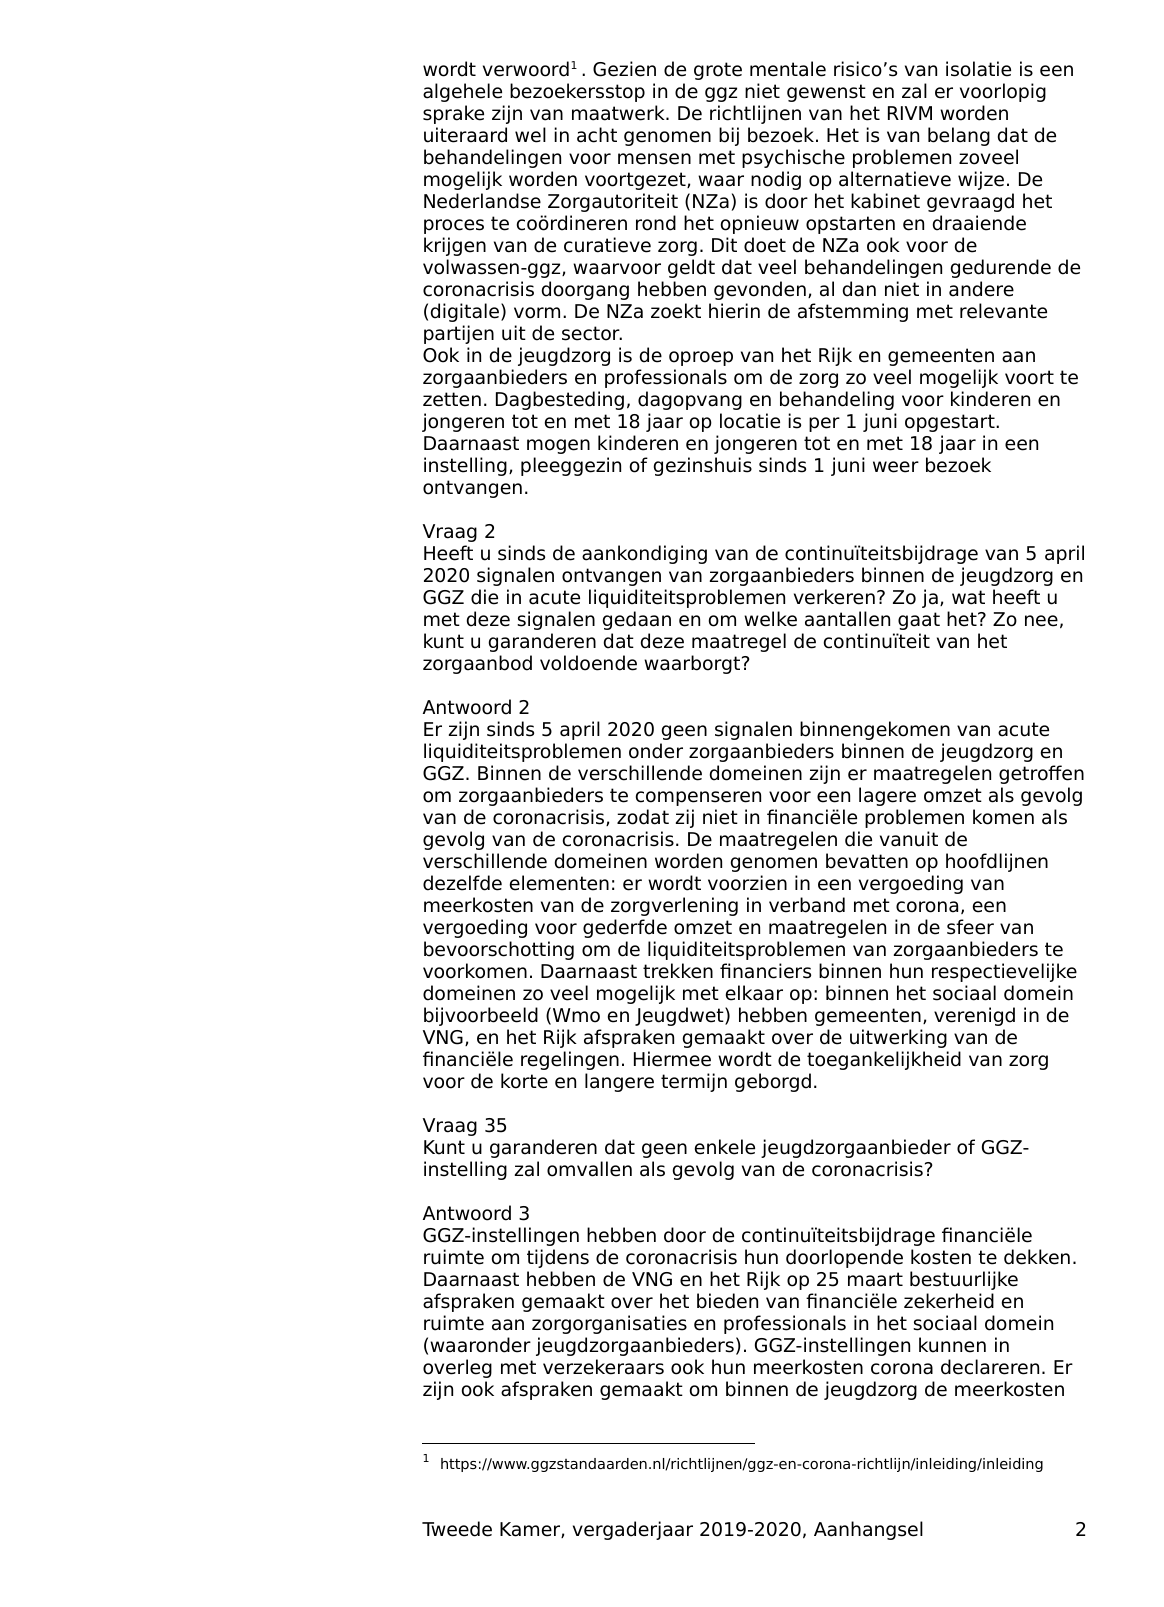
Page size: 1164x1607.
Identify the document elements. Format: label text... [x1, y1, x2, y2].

text Vraag 2 [422, 521, 1087, 543]
text GGZ-instellingen hebben door de continuïteitsbijdrage financiële ruimte om tijdens de coronacrisis hun doorlopende kosten te dekken. Daarnaast hebben de VNG en het Rijk op 25 maart bestuurlijke afspraken gemaakt over het bieden van financiële zekerheid en ruimte aan zorgorganisaties en professionals in het sociaal domein (waaronder jeugdzorgaanbieders). GGZ-instellingen kunnen in overleg met verzekeraars ook hun meerkosten corona declareren. Er zijn ook afspraken gemaakt om binnen de jeugdzorg de meerkosten [422, 1225, 1087, 1401]
text https://www.ggzstandaarden.nl/richtlijnen/ggz-en-corona-richtlijn/inleiding/inleiding [422, 1452, 1087, 1474]
text Kunt u garanderen dat geen enkele jeugdzorgaanbieder of GGZ-instelling zal omvallen als gevolg van de coronacrisis? [422, 1137, 1087, 1181]
text wordt verwoord. Gezien de grote mentale risico’s van isolatie is een algehele bezoekersstop in de ggz niet gewenst en zal er voorlopig sprake zijn van maatwerk. De richtlijnen van het RIVM worden uiteraard wel in acht genomen bij bezoek. Het is van belang dat de behandelingen voor mensen met psychische problemen zoveel mogelijk worden voortgezet, waar nodig op alternatieve wijze. De Nederlandse Zorgautoriteit (NZa) is door het kabinet gevraagd het proces te coördineren rond het opnieuw opstarten en draaiende krijgen van de curatieve zorg. Dit doet de NZa ook voor de volwassen-ggz, waarvoor geldt dat veel behandelingen gedurende de coronacrisis doorgang hebben gevonden, al dan niet in andere (digitale) vorm. De NZa zoekt hierin de afstemming met relevante partijen uit de sector. [422, 59, 1087, 345]
text Er zijn sinds 5 april 2020 geen signalen binnengekomen van acute liquiditeitsproblemen onder zorgaanbieders binnen de jeugdzorg en GGZ. Binnen de verschillende domeinen zijn er maatregelen getroffen om zorgaanbieders te compenseren voor een lagere omzet als gevolg van de coronacrisis, zodat zij niet in financiële problemen komen als gevolg van de coronacrisis. De maatregelen die vanuit de verschillende domeinen worden genomen bevatten op hoofdlijnen dezelfde elementen: er wordt voorzien in een vergoeding van meerkosten van de zorgverlening in verband met corona, een vergoeding voor gederfde omzet en maatregelen in de sfeer van bevoorschotting om de liquiditeitsproblemen van zorgaanbieders te voorkomen. Daarnaast trekken financiers binnen hun respectievelijke domeinen zo veel mogelijk met elkaar op: binnen het sociaal domein bijvoorbeeld (Wmo en Jeugdwet) hebben gemeenten, verenigd in de VNG, en het Rijk afspraken gemaakt over de uitwerking van de financiële regelingen. Hiermee wordt de toegankelijkheid van zorg voor de korte en langere termijn geborgd. [422, 719, 1087, 1092]
text Heeft u sinds de aankondiging van de continuïteitsbijdrage van 5 april 2020 signalen ontvangen van zorgaanbieders binnen de jeugdzorg en GGZ die in acute liquiditeitsproblemen verkeren? Zo ja, wat heeft u met deze signalen gedaan en om welke aantallen gaat het? Zo nee, kunt u garanderen dat deze maatregel de continuïteit van het zorgaanbod voldoende waarborgt? [422, 543, 1087, 675]
text Antwoord 3 [422, 1203, 1087, 1225]
text Vraag 35 [422, 1115, 1087, 1137]
text Antwoord 2 [422, 697, 1087, 719]
text Ook in de jeugdzorg is de oproep van het Rijk en gemeenten aan zorgaanbieders en professionals om de zorg zo veel mogelijk voort te zetten. Dagbesteding, dagopvang en behandeling voor kinderen en jongeren tot en met 18 jaar op locatie is per 1 juni opgestart. Daarnaast mogen kinderen en jongeren tot en met 18 jaar in een instelling, pleeggezin of gezinshuis sinds 1 juni weer bezoek ontvangen. [422, 345, 1087, 499]
